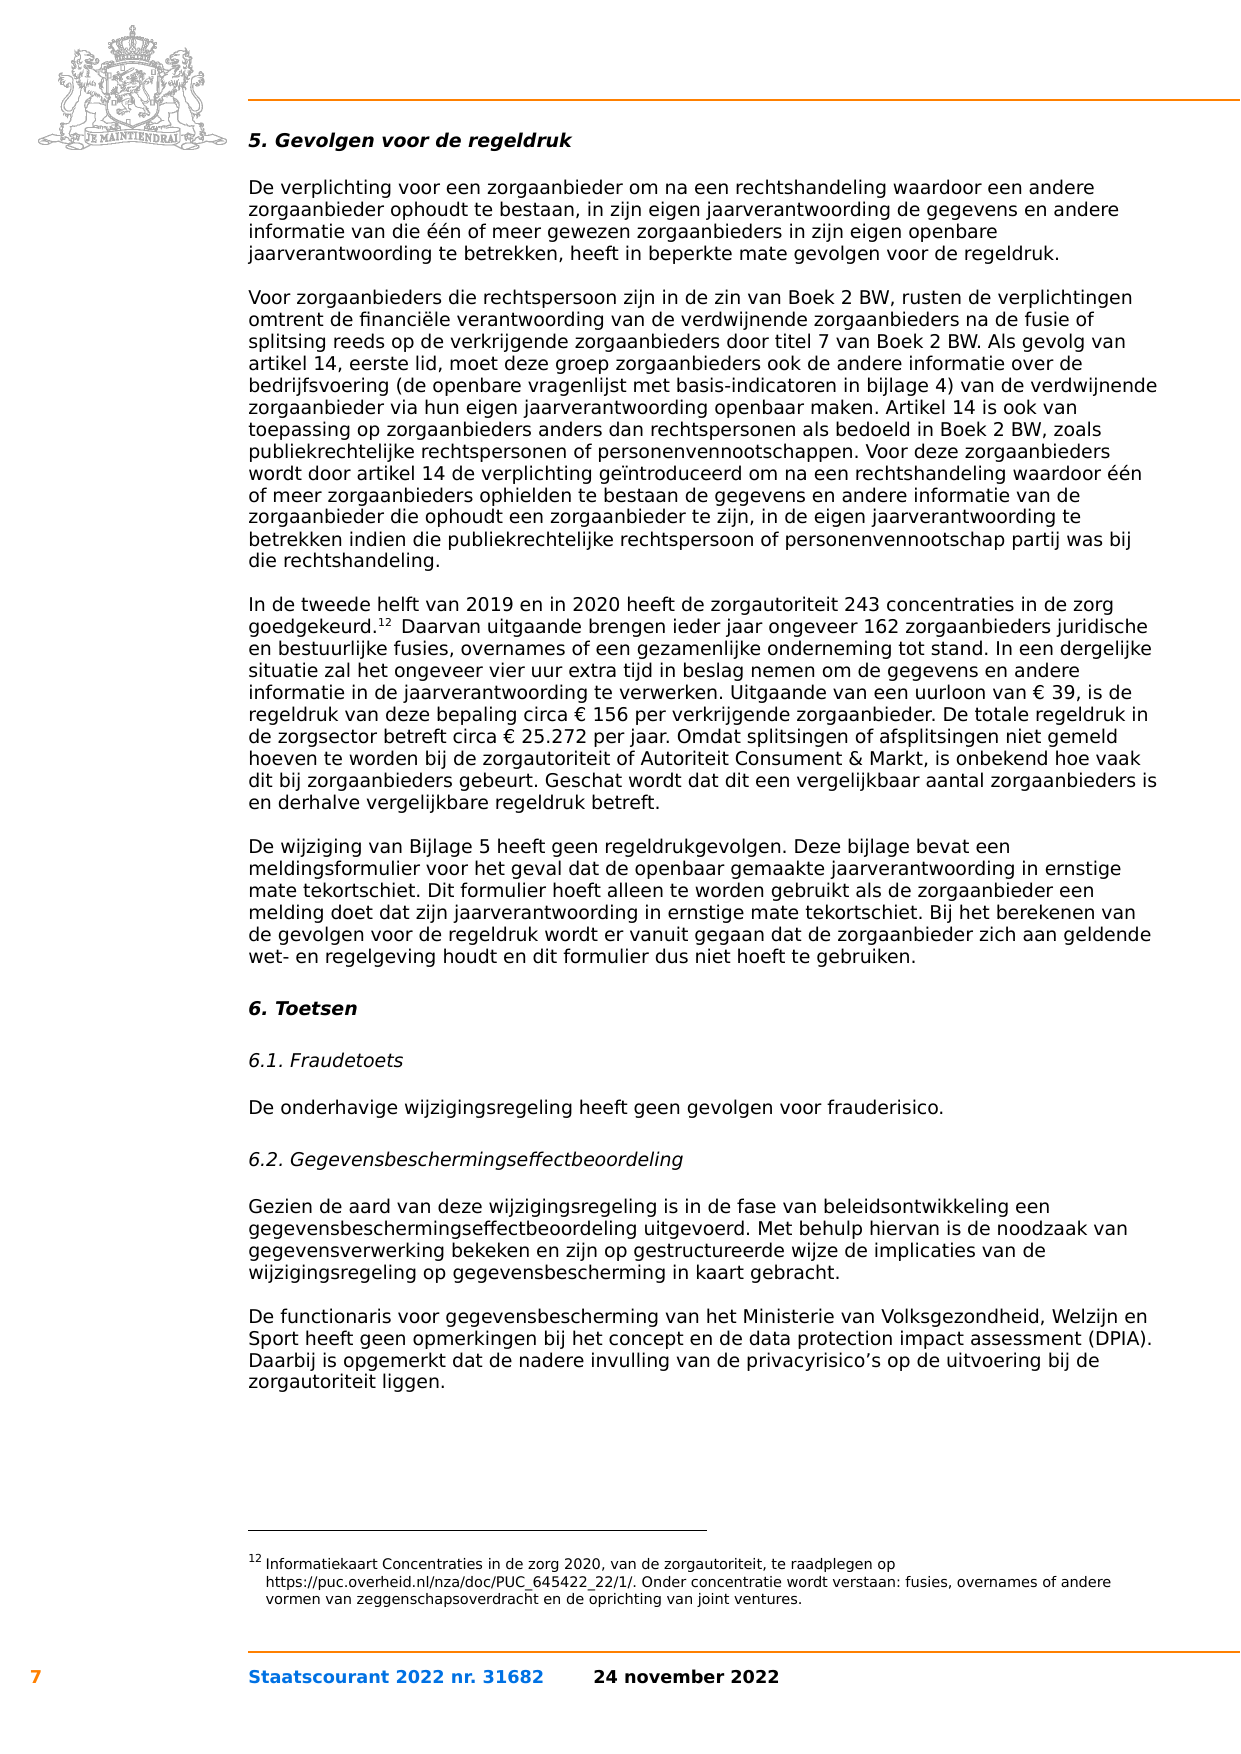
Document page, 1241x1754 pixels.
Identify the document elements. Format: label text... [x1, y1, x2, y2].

text Informatiekaart Concentraties in de zorg 2020, van de zorgautoriteit, te raadplegen op https://puc.overheid.nl/nza/doc/PUC_645422_22/1/. Onder concentratie wordt verstaan: fusies, overnames of andere vormen van zeggenschapsoverdracht en de oprichting van joint ventures. [248, 1552, 1163, 1608]
picture [38, 25, 227, 150]
text De onderhavige wijzigingsregeling heeft geen gevolgen voor frauderisico. [248, 1097, 1163, 1119]
text Voor zorgaanbieders die rechtspersoon zijn in de zin van Boek 2 BW, rusten de verplichtingen omtrent de financiële verantwoording van de verdwijnende zorgaanbieders na de fusie of splitsing reeds op de verkrijgende zorgaanbieders door titel 7 van Boek 2 BW. Als gevolg van artikel 14, eerste lid, moet deze groep zorgaanbieders ook de andere informatie over de bedrijfsvoering (de openbare vragenlijst met basis-indicatoren in bijlage 4) van de verdwijnende zorgaanbieder via hun eigen jaarverantwoording openbaar maken. Artikel 14 is ook van toepassing op zorgaanbieders anders dan rechtspersonen als bedoeld in Boek 2 BW, zoals publiekrechtelijke rechtspersonen of personenvennootschappen. Voor deze zorgaanbieders wordt door artikel 14 de verplichting geïntroduceerd om na een rechtshandeling waardoor één of meer zorgaanbieders ophielden te bestaan de gegevens en andere informatie van de zorgaanbieder die ophoudt een zorgaanbieder te zijn, in de eigen jaarverantwoording te betrekken indien die publiekrechtelijke rechtspersoon of personenvennootschap partij was bij die rechtshandeling. [248, 287, 1163, 572]
subtitle 6.1. Fraudetoets [248, 1050, 1163, 1072]
subtitle 6. Toetsen [248, 998, 1163, 1020]
subtitle 6.2. Gegevensbeschermingseffectbeoordeling [248, 1149, 1163, 1171]
subtitle 5. Gevolgen voor de regeldruk [248, 130, 1163, 152]
text De verplichting voor een zorgaanbieder om na een rechtshandeling waardoor een andere zorgaanbieder ophoudt te bestaan, in zijn eigen jaarverantwoording de gegevens en andere informatie van die één of meer gewezen zorgaanbieders in zijn eigen openbare jaarverantwoording te betrekken, heeft in beperkte mate gevolgen voor de regeldruk. [248, 177, 1163, 265]
text In de tweede helft van 2019 en in 2020 heeft de zorgautoriteit 243 concentraties in de zorg goedgekeurd. Daarvan uitgaande brengen ieder jaar ongeveer 162 zorgaanbieders juridische en bestuurlijke fusies, overnames of een gezamenlijke onderneming tot stand. In een dergelijke situatie zal het ongeveer vier uur extra tijd in beslag nemen om de gegevens en andere informatie in de jaarverantwoording te verwerken. Uitgaande van een uurloon van € 39, is de regeldruk van deze bepaling circa € 156 per verkrijgende zorgaanbieder. De totale regeldruk in de zorgsector betreft circa € 25.272 per jaar. Omdat splitsingen of afsplitsingen niet gemeld hoeven te worden bij de zorgautoriteit of Autoriteit Consument & Markt, is onbekend hoe vaak dit bij zorgaanbieders gebeurt. Geschat wordt dat dit een vergelijkbaar aantal zorgaanbieders is en derhalve vergelijkbare regeldruk betreft. [248, 594, 1163, 814]
text Gezien de aard van deze wijzigingsregeling is in de fase van beleidsontwikkeling een gegevensbeschermingseffectbeoordeling uitgevoerd. Met behulp hiervan is de noodzaak van gegevensverwerking bekeken en zijn op gestructureerde wijze de implicaties van de wijzigingsregeling op gegevensbescherming in kaart gebracht. [248, 1196, 1163, 1284]
text De wijziging van Bijlage 5 heeft geen regeldrukgevolgen. Deze bijlage bevat een meldingsformulier voor het geval dat de openbaar gemaakte jaarverantwoording in ernstige mate tekortschiet. Dit formulier hoeft alleen te worden gebruikt als de zorgaanbieder een melding doet dat zijn jaarverantwoording in ernstige mate tekortschiet. Bij het berekenen van de gevolgen voor de regeldruk wordt er vanuit gegaan dat de zorgaanbieder zich aan geldende wet- en regelgeving houdt en dit formulier dus niet hoeft te gebruiken. [248, 836, 1163, 968]
text De functionaris voor gegevensbescherming van het Ministerie van Volksgezondheid, Welzijn en Sport heeft geen opmerkingen bij het concept en de data protection impact assessment (DPIA). Daarbij is opgemerkt dat de nadere invulling van de privacyrisico’s op de uitvoering bij de zorgautoriteit liggen. [248, 1306, 1163, 1393]
